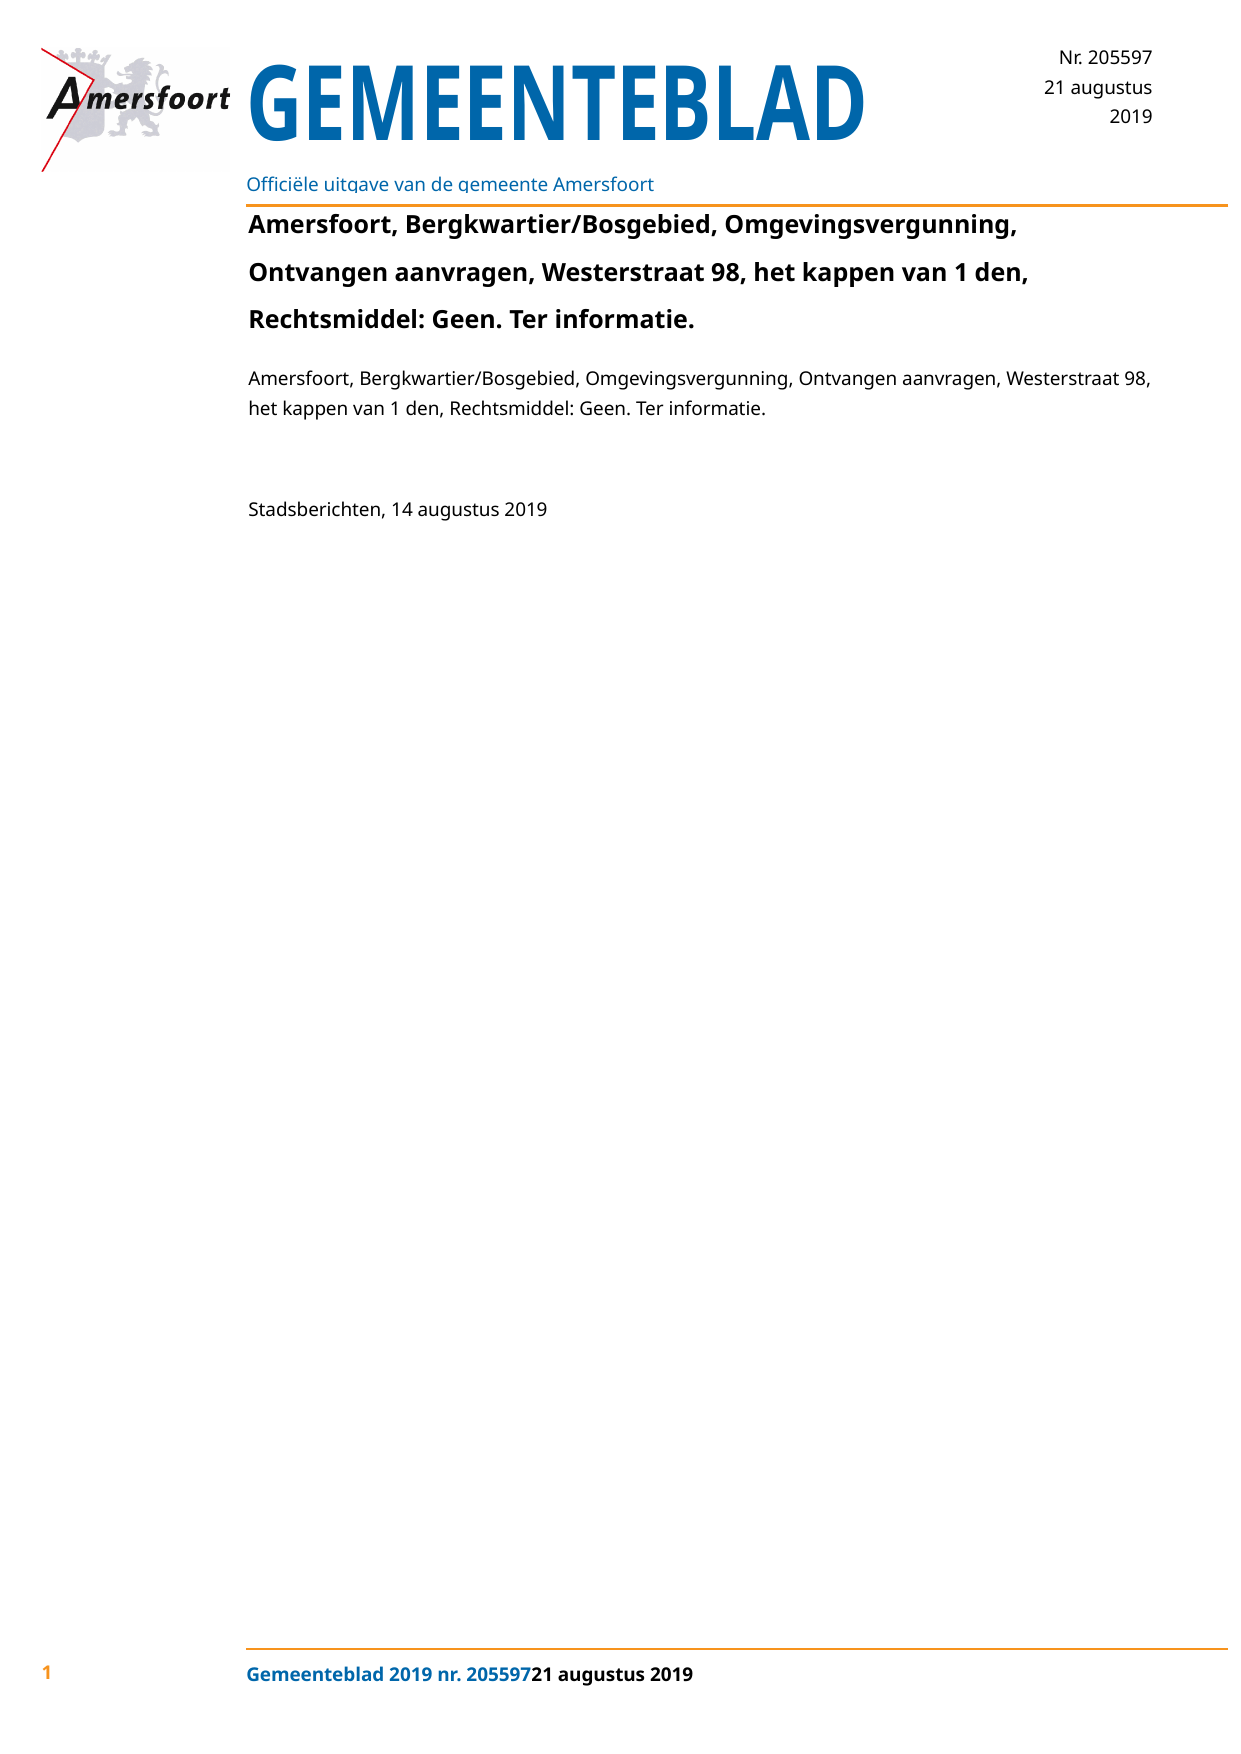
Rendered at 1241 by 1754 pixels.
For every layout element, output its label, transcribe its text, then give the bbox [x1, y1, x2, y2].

picture [41, 47, 231, 172]
text Amersfoort, Bergkwartier/Bosgebied, Omgevingsvergunning, Ontvangen aanvragen, Westerstraat 98, het kappen van 1 den, Rechtsmiddel: Geen. Ter informatie. [248, 207, 1152, 336]
text Amersfoort, Bergkwartier/Bosgebied, Omgevingsvergunning, Ontvangen aanvragen, Westerstraat 98, het kappen van 1 den, Rechtsmiddel: Geen. Ter informatie. [248, 366, 1152, 421]
text Stadsberichten, 14 augustus 2019 [248, 496, 1152, 522]
